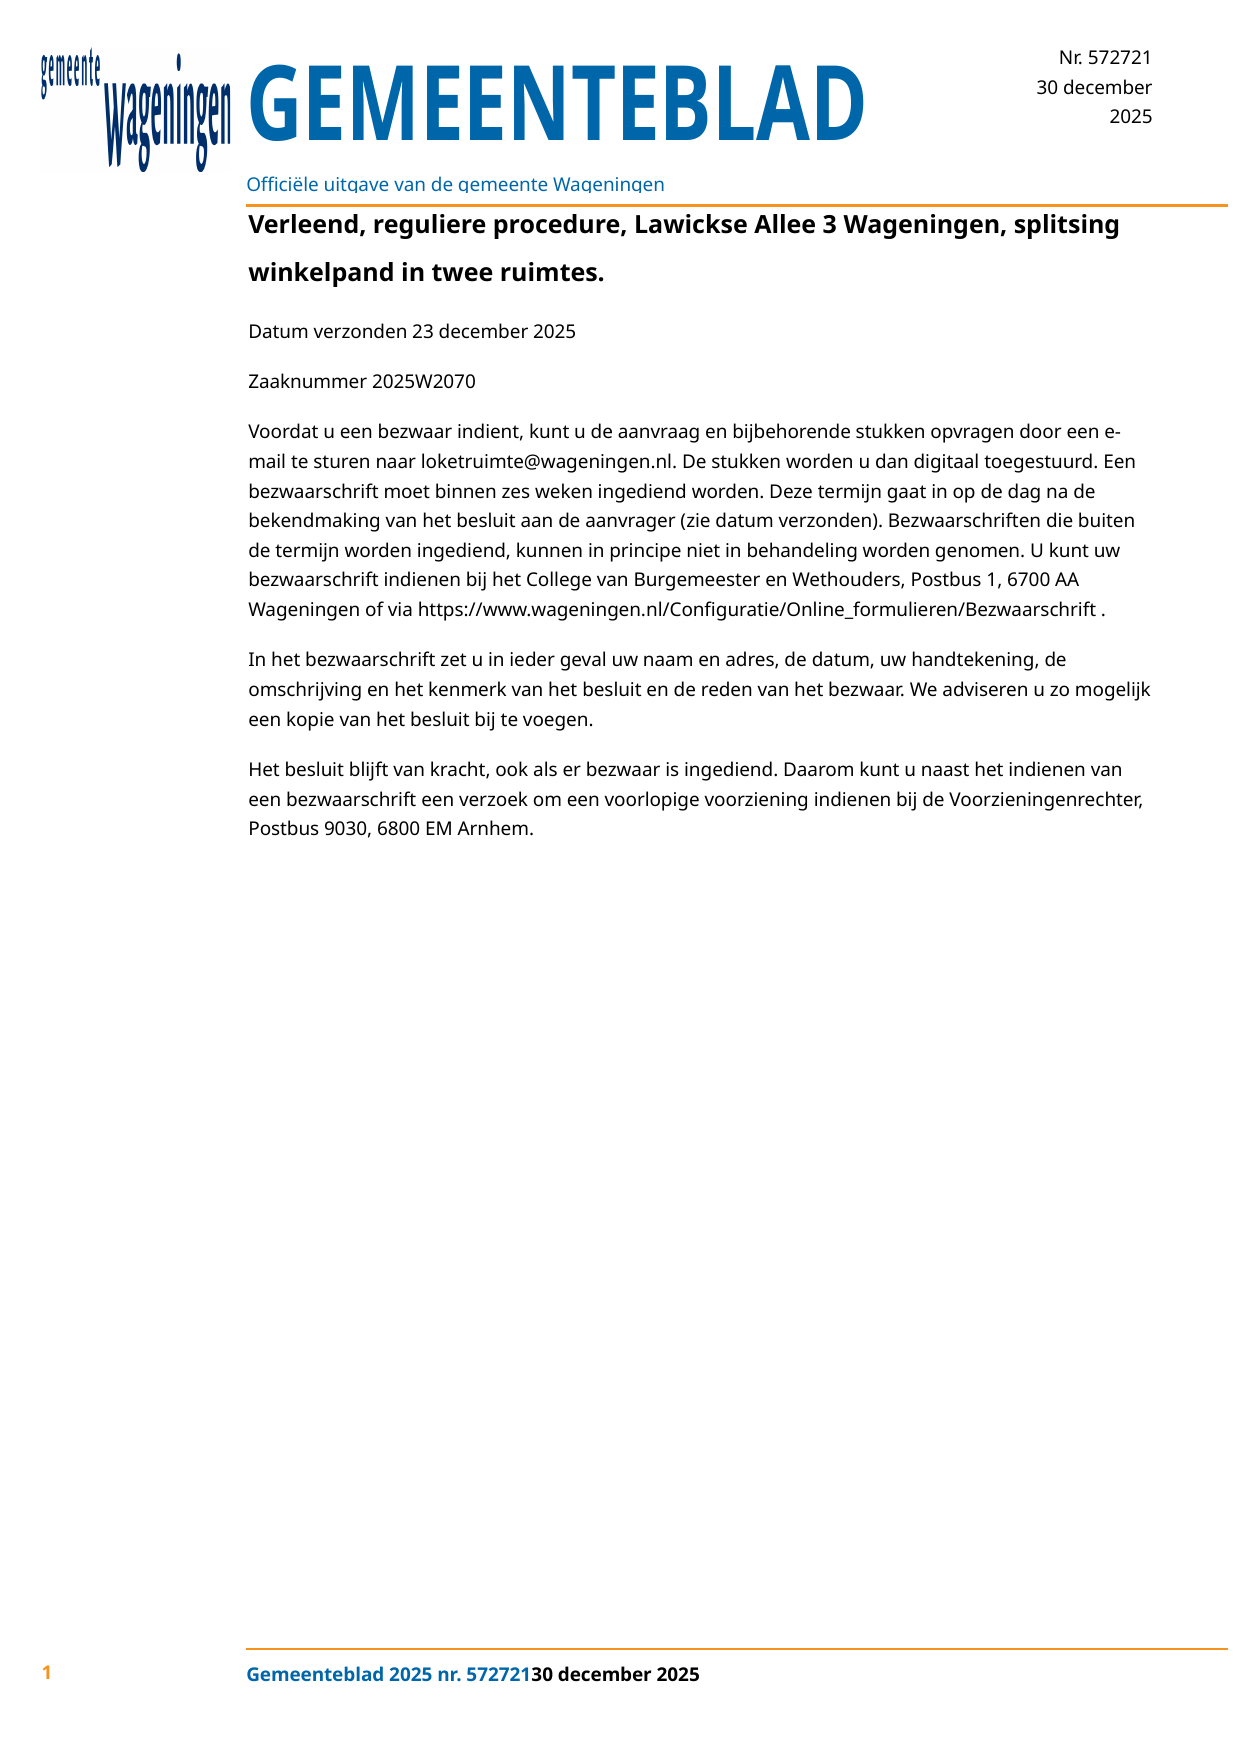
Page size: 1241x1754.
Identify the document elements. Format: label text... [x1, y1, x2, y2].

picture [41, 47, 231, 172]
text In het bezwaarschrift zet u in ieder geval uw naam en adres, de datum, uw handtekening, de omschrijving en het kenmerk van het besluit en de reden van het bezwaar. We adviseren u zo mogelijk een kopie van het besluit bij te voegen. [248, 647, 1152, 732]
text Het besluit blijft van kracht, ook als er bezwaar is ingediend. Daarom kunt u naast het indienen van een bezwaarschrift een verzoek om een voorlopige voorziening indienen bij de Voorzieningenrechter, Postbus 9030, 6800 EM Arnhem. [248, 756, 1152, 841]
text Voordat u een bezwaar indient, kunt u de aanvraag en bijbehorende stukken opvragen door een e-mail te sturen naar loketruimte@wageningen.nl. De stukken worden u dan digitaal toegestuurd. Een bezwaarschrift moet binnen zes weken ingediend worden. Deze termijn gaat in op de dag na de bekendmaking van het besluit aan de aanvrager (zie datum verzonden). Bezwaarschriften die buiten de termijn worden ingediend, kunnen in principe niet in behandeling worden genomen. U kunt uw bezwaarschrift indienen bij het College van Burgemeester en Wethouders, Postbus 1, 6700 AA Wageningen of via https://www.wageningen.nl/Configuratie/Online_formulieren/Bezwaarschrift . [248, 419, 1152, 622]
text Verleend, reguliere procedure, Lawickse Allee 3 Wageningen, splitsing winkelpand in twee ruimtes. [248, 207, 1152, 288]
text Zaaknummer 2025W2070 [248, 368, 1152, 394]
text Datum verzonden 23 december 2025 [248, 318, 1152, 344]
